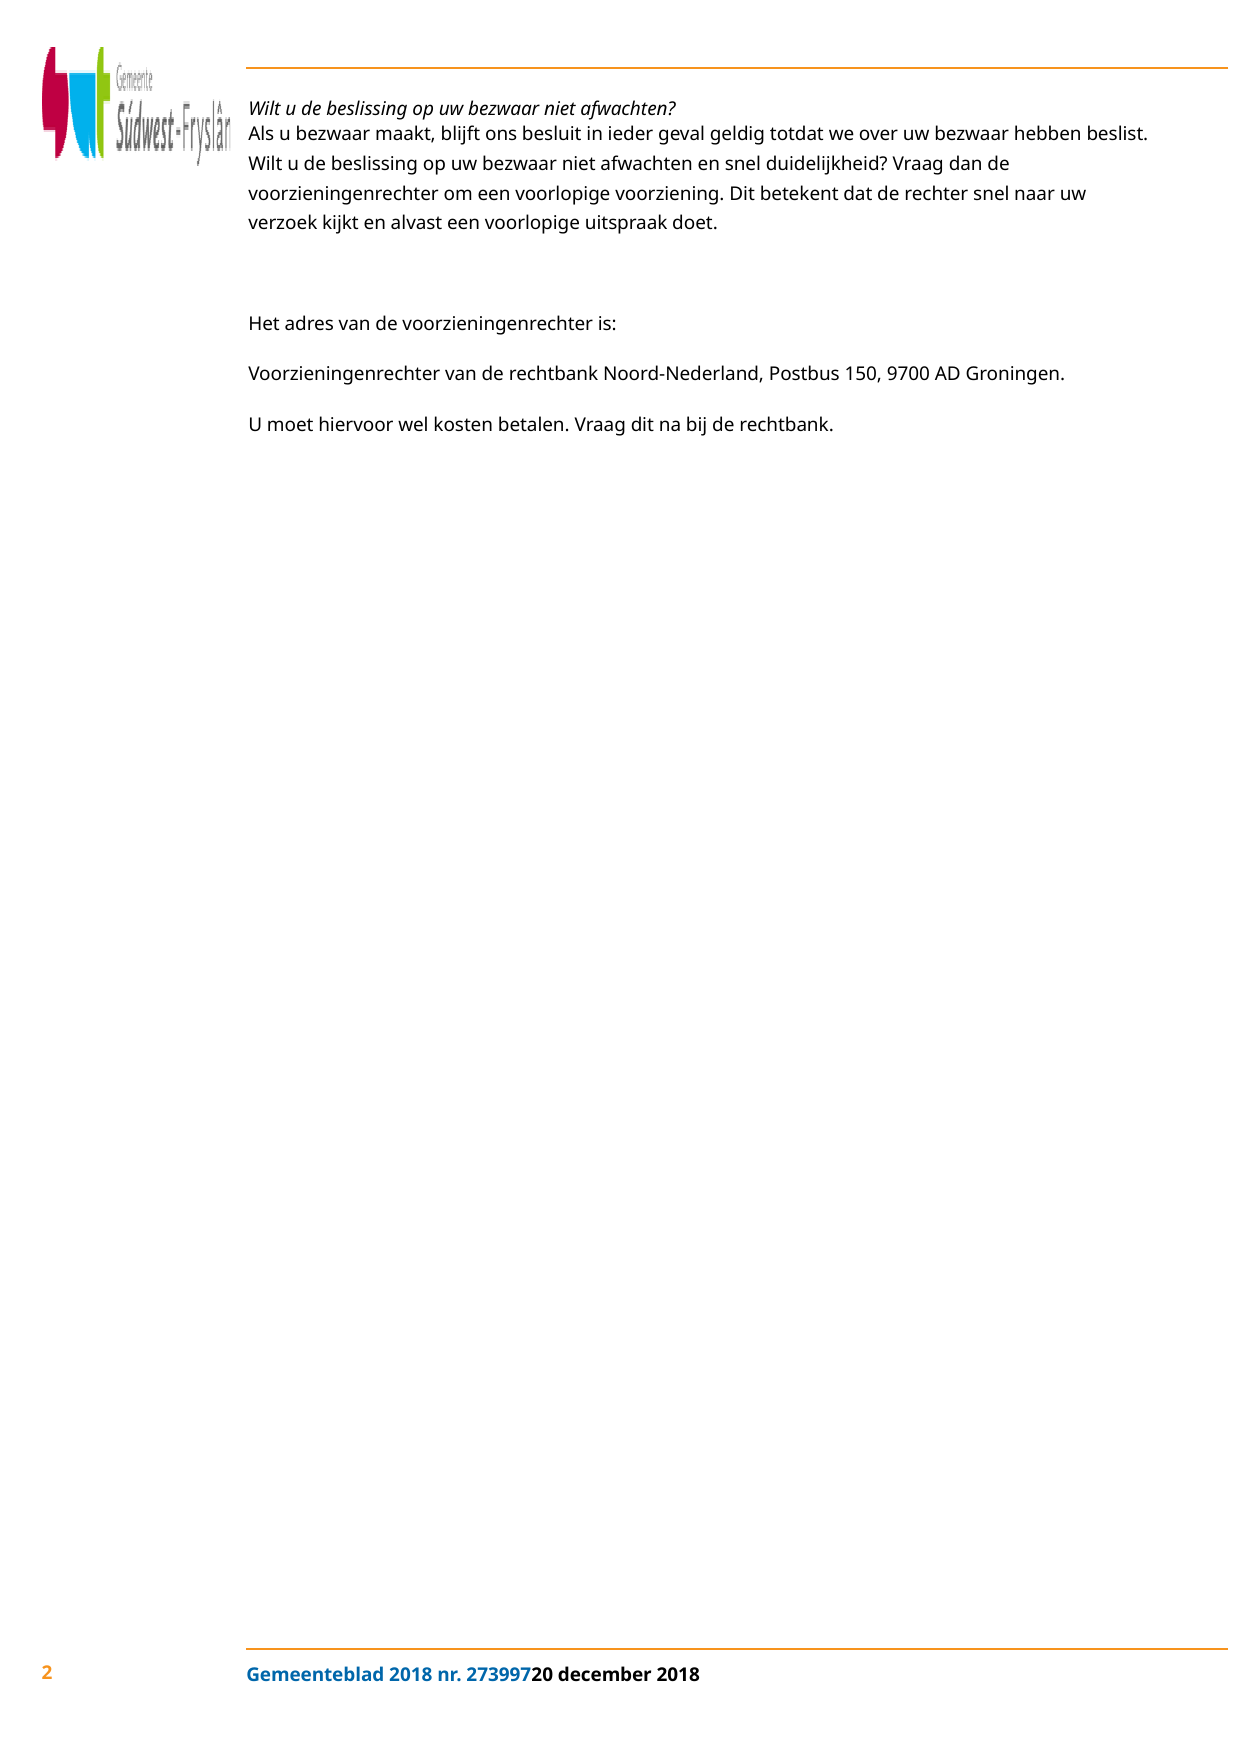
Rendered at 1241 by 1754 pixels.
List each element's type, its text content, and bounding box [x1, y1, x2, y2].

picture [41, 47, 231, 172]
text U moet hiervoor wel kosten betalen. Vraag dit na bij de rechtbank. [248, 411, 1152, 437]
text Voorzieningenrechter van de rechtbank Noord-Nederland, Postbus 150, 9700 AD Groningen. [248, 361, 1152, 386]
text Het adres van de voorzieningenrechter is: [248, 310, 1152, 336]
text Wilt u de beslissing op uw bezwaar niet afwachten? [248, 95, 1152, 121]
text Als u bezwaar maakt, blijft ons besluit in ieder geval geldig totdat we over uw bezwaar hebben beslist. Wilt u de beslissing op uw bezwaar niet afwachten en snel duidelijkheid? Vraag dan de voorzieningenrechter om een voorlopige voorziening. Dit betekent dat de rechter snel naar uw verzoek kijkt en alvast een voorlopige uitspraak doet. [248, 121, 1152, 235]
